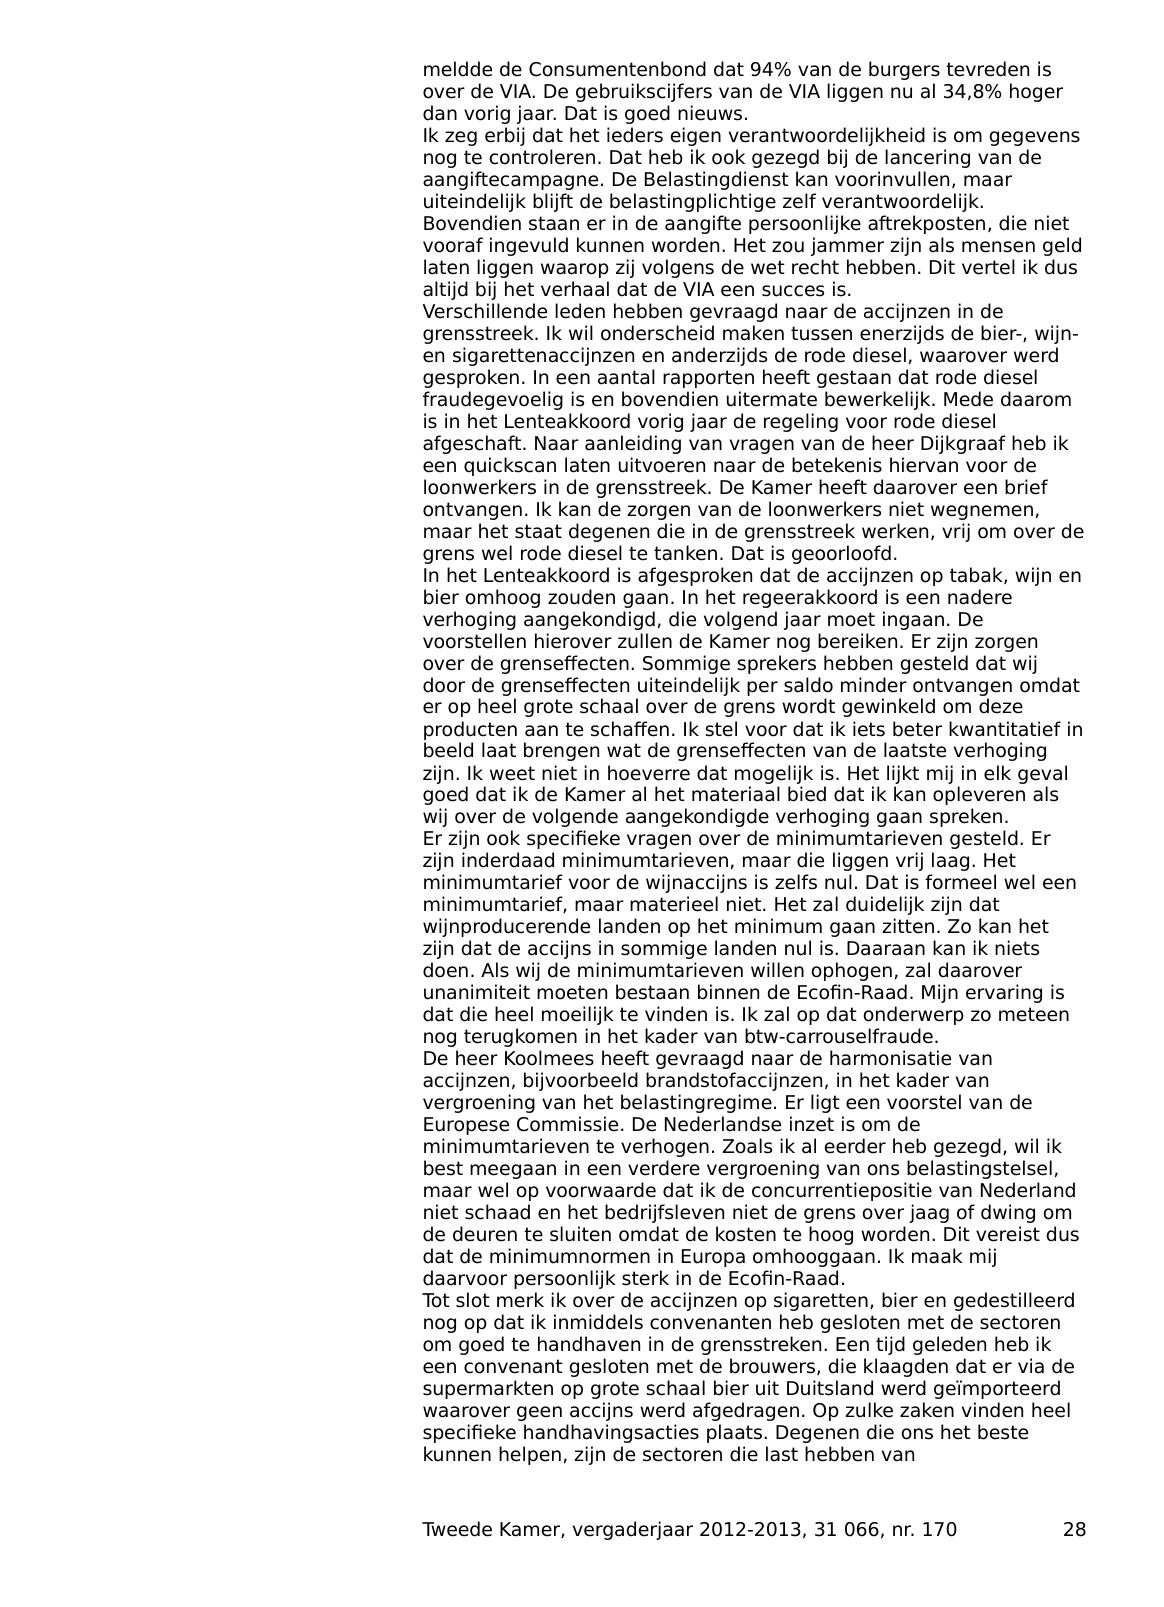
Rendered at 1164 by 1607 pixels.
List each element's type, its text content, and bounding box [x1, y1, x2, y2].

text meldde de Consumentenbond dat 94% van de burgers tevreden is over de VIA. De gebruikscijfers van de VIA liggen nu al 34,8% hoger dan vorig jaar. Dat is goed nieuws. [422, 59, 1087, 125]
text Tot slot merk ik over de accijnzen op sigaretten, bier en gedestilleerd nog op dat ik inmiddels convenanten heb gesloten met de sectoren om goed te handhaven in de grensstreken. Een tijd geleden heb ik een convenant gesloten met de brouwers, die klaagden dat er via de supermarkten op grote schaal bier uit Duitsland werd geïmporteerd waarover geen accijns werd afgedragen. Op zulke zaken vinden heel specifieke handhavingsacties plaats. Degenen die ons het beste kunnen helpen, zijn de sectoren die last hebben van [422, 1290, 1087, 1466]
text Er zijn ook specifieke vragen over de minimumtarieven gesteld. Er zijn inderdaad minimumtarieven, maar die liggen vrij laag. Het minimumtarief voor de wijnaccijns is zelfs nul. Dat is formeel wel een minimumtarief, maar materieel niet. Het zal duidelijk zijn dat wijnproducerende landen op het minimum gaan zitten. Zo kan het zijn dat de accijns in sommige landen nul is. Daaraan kan ik niets doen. Als wij de minimumtarieven willen ophogen, zal daarover unanimiteit moeten bestaan binnen de Ecofin-Raad. Mijn ervaring is dat die heel moeilijk te vinden is. Ik zal op dat onderwerp zo meteen nog terugkomen in het kader van btw-carrouselfraude. [422, 828, 1087, 1048]
text In het Lenteakkoord is afgesproken dat de accijnzen op tabak, wijn en bier omhoog zouden gaan. In het regeerakkoord is een nadere verhoging aangekondigd, die volgend jaar moet ingaan. De voorstellen hierover zullen de Kamer nog bereiken. Er zijn zorgen over de grenseffecten. Sommige sprekers hebben gesteld dat wij door de grenseffecten uiteindelijk per saldo minder ontvangen omdat er op heel grote schaal over de grens wordt gewinkeld om deze producten aan te schaffen. Ik stel voor dat ik iets beter kwantitatief in beeld laat brengen wat de grenseffecten van de laatste verhoging zijn. Ik weet niet in hoeverre dat mogelijk is. Het lijkt mij in elk geval goed dat ik de Kamer al het materiaal bied dat ik kan opleveren als wij over de volgende aangekondigde verhoging gaan spreken. [422, 564, 1087, 828]
text De heer Koolmees heeft gevraagd naar de harmonisatie van accijnzen, bijvoorbeeld brandstofaccijnzen, in het kader van vergroening van het belastingregime. Er ligt een voorstel van de Europese Commissie. De Nederlandse inzet is om de minimumtarieven te verhogen. Zoals ik al eerder heb gezegd, wil ik best meegaan in een verdere vergroening van ons belastingstelsel, maar wel op voorwaarde dat ik de concurrentiepositie van Nederland niet schaad en het bedrijfsleven niet de grens over jaag of dwing om de deuren te sluiten omdat de kosten te hoog worden. Dit vereist dus dat de minimumnormen in Europa omhooggaan. Ik maak mij daarvoor persoonlijk sterk in de Ecofin-Raad. [422, 1048, 1087, 1290]
text Verschillende leden hebben gevraagd naar de accijnzen in de grensstreek. Ik wil onderscheid maken tussen enerzijds de bier-, wijn- en sigarettenaccijnzen en anderzijds de rode diesel, waarover werd gesproken. In een aantal rapporten heeft gestaan dat rode diesel fraudegevoelig is en bovendien uitermate bewerkelijk. Mede daarom is in het Lenteakkoord vorig jaar de regeling voor rode diesel afgeschaft. Naar aanleiding van vragen van de heer Dijkgraaf heb ik een quickscan laten uitvoeren naar de betekenis hiervan voor de loonwerkers in de grensstreek. De Kamer heeft daarover een brief ontvangen. Ik kan de zorgen van de loonwerkers niet wegnemen, maar het staat degenen die in de grensstreek werken, vrij om over de grens wel rode diesel te tanken. Dat is geoorloofd. [422, 301, 1087, 564]
text Ik zeg erbij dat het ieders eigen verantwoordelijkheid is om gegevens nog te controleren. Dat heb ik ook gezegd bij de lancering van de aangiftecampagne. De Belastingdienst kan voorinvullen, maar uiteindelijk blijft de belastingplichtige zelf verantwoordelijk. Bovendien staan er in de aangifte persoonlijke aftrekposten, die niet vooraf ingevuld kunnen worden. Het zou jammer zijn als mensen geld laten liggen waarop zij volgens de wet recht hebben. Dit vertel ik dus altijd bij het verhaal dat de VIA een succes is. [422, 125, 1087, 301]
